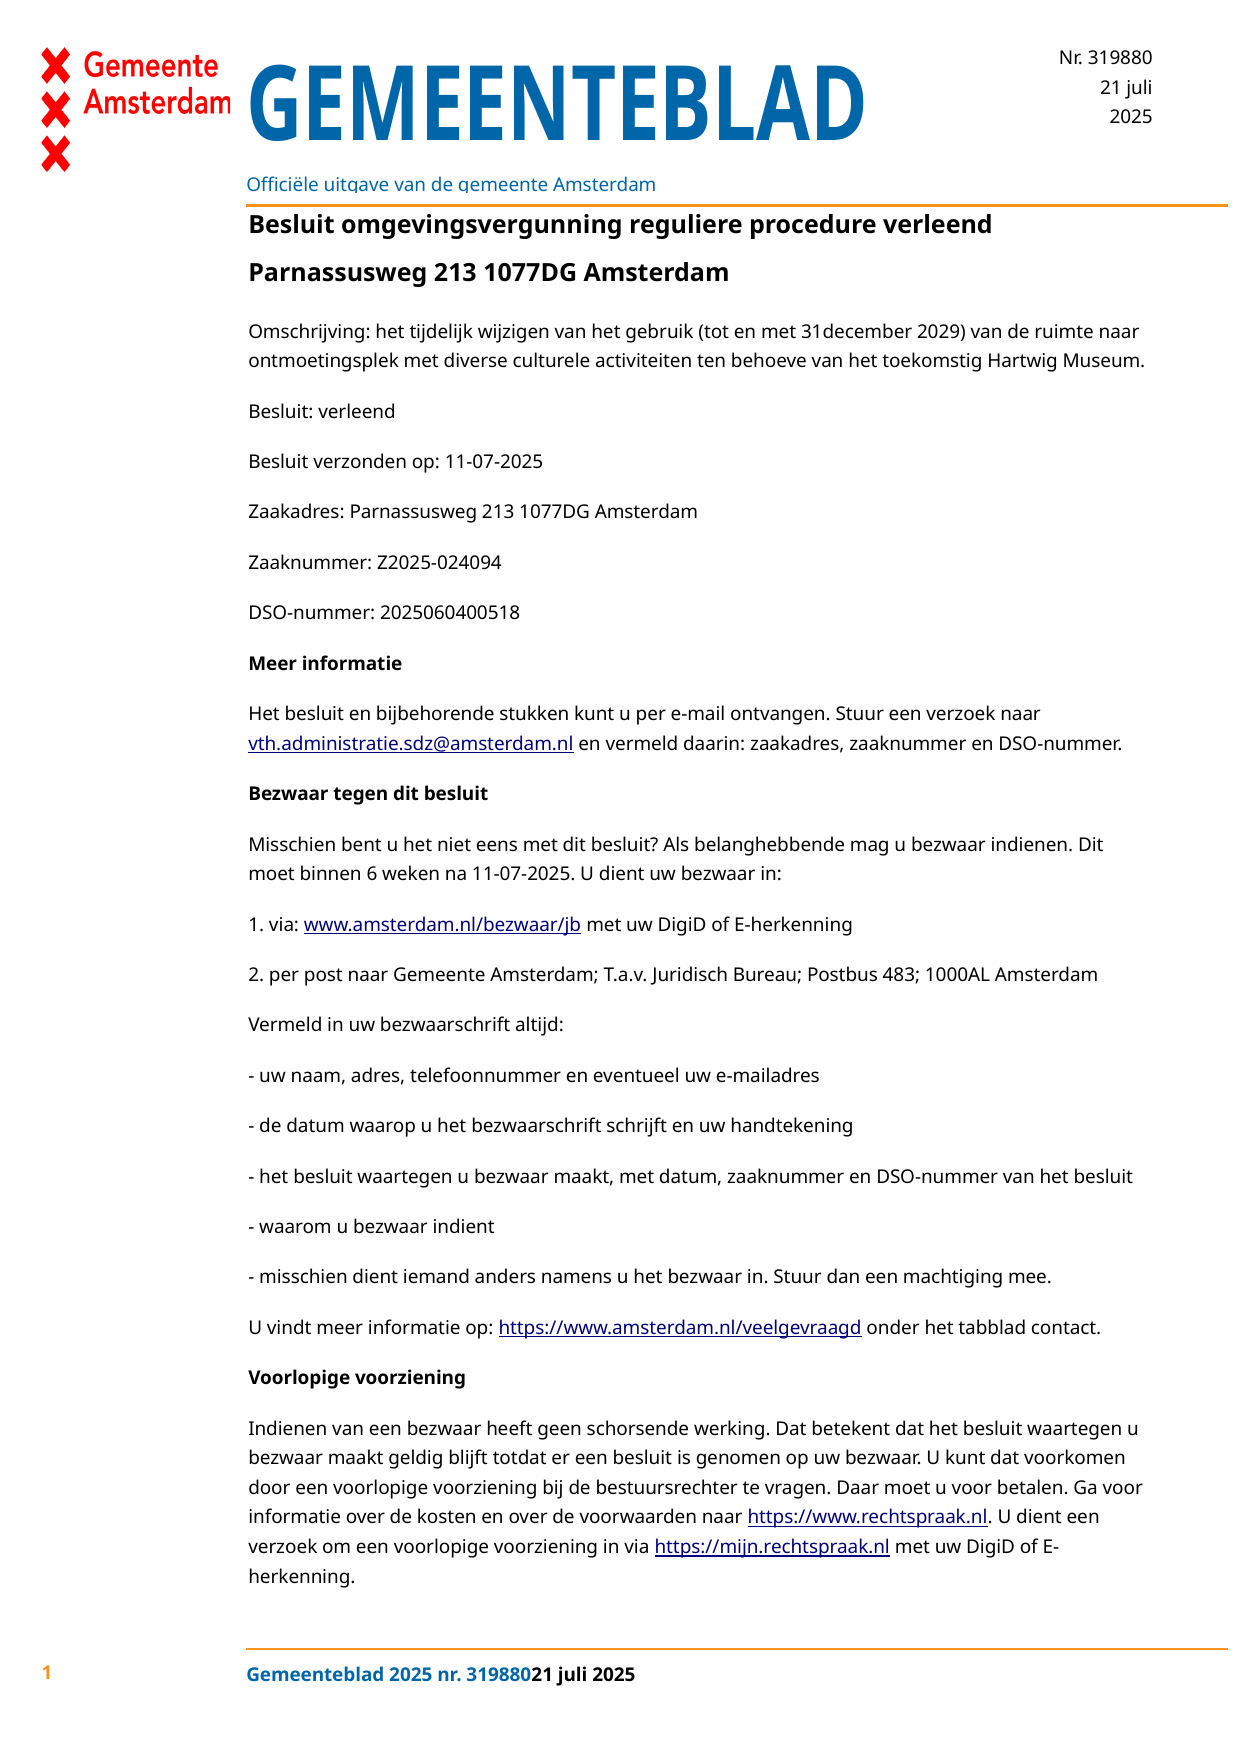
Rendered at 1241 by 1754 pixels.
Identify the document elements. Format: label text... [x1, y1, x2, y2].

text U vindt meer informatie op: https://www.amsterdam.nl/veelgevraagd onder het tabblad contact. [248, 1314, 1152, 1340]
text Besluit verzonden op: 11-07-2025 [248, 448, 1152, 474]
text - de datum waarop u het bezwaarschrift schrijft en uw handtekening [248, 1112, 1152, 1138]
text - het besluit waartegen u bezwaar maakt, met datum, zaaknummer en DSO-nummer van het besluit [248, 1163, 1152, 1189]
text DSO-nummer: 2025060400518 [248, 599, 1152, 625]
text Indienen van een bezwaar heeft geen schorsende werking. Dat betekent dat het besluit waartegen u bezwaar maakt geldig blijft totdat er een besluit is genomen op uw bezwaar. U kunt dat voorkomen door een voorlopige voorziening bij de bestuursrechter te vragen. Daar moet u voor betalen. Ga voor informatie over de kosten en over de voorwaarden naar https://www.rechtspraak.nl. U dient een verzoek om een voorlopige voorziening in via https://mijn.rechtspraak.nl met uw DigiD of E-herkenning. [248, 1415, 1152, 1589]
text Zaaknummer: Z2025-024094 [248, 549, 1152, 575]
text Zaakadres: Parnassusweg 213 1077DG Amsterdam [248, 499, 1152, 524]
text Omschrijving: het tijdelijk wijzigen van het gebruik (tot en met 31december 2029) van de ruimte naar ontmoetingsplek met diverse culturele activiteiten ten behoeve van het toekomstig Hartwig Museum. [248, 318, 1152, 373]
text Besluit omgevingsvergunning reguliere procedure verleend Parnassusweg 213 1077DG Amsterdam [248, 207, 1152, 288]
text 1. via: www.amsterdam.nl/bezwaar/jb met uw DigiD of E-herkenning [248, 911, 1152, 937]
text Vermeld in uw bezwaarschrift altijd: [248, 1012, 1152, 1037]
text Misschien bent u het niet eens met dit besluit? Als belanghebbende mag u bezwaar indienen. Dit moet binnen 6 weken na 11-07-2025. U dient uw bezwaar in: [248, 831, 1152, 886]
text Besluit: verleend [248, 398, 1152, 424]
text - misschien dient iemand anders namens u het bezwaar in. Stuur dan een machtiging mee. [248, 1264, 1152, 1289]
text Bezwaar tegen dit besluit [248, 780, 1152, 806]
text 2. per post naar Gemeente Amsterdam; T.a.v. Juridisch Bureau; Postbus 483; 1000AL Amsterdam [248, 961, 1152, 987]
text Het besluit en bijbehorende stukken kunt u per e-mail ontvangen. Stuur een verzoek naar vth.administratie.sdz@amsterdam.nl en vermeld daarin: zaakadres, zaaknummer en DSO-nummer. [248, 700, 1152, 756]
text - waarom u bezwaar indient [248, 1213, 1152, 1239]
picture [41, 47, 231, 172]
text Meer informatie [248, 650, 1152, 676]
text Voorlopige voorziening [248, 1364, 1152, 1390]
text - uw naam, adres, telefoonnummer en eventueel uw e-mailadres [248, 1062, 1152, 1088]
